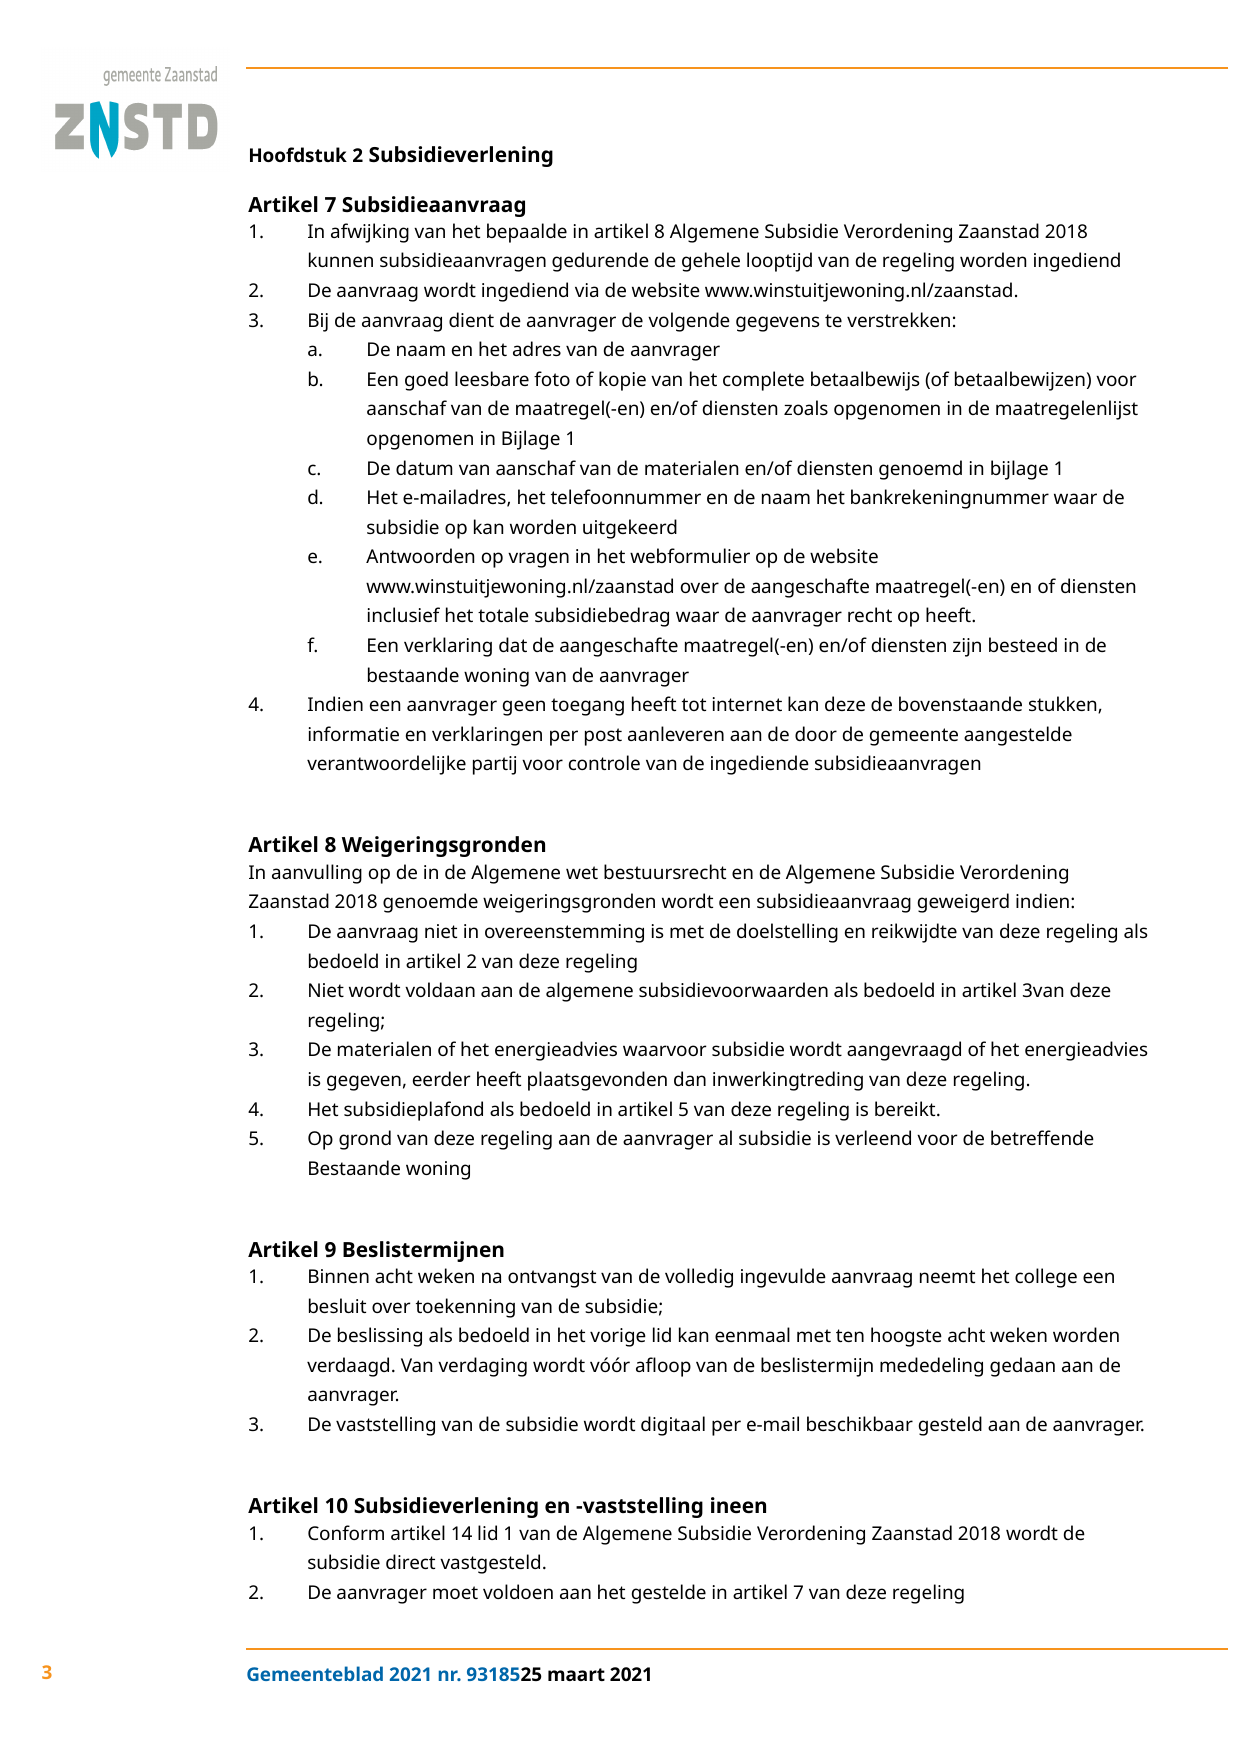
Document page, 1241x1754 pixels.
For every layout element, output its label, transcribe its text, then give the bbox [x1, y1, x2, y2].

list Het subsidieplafond als bedoeld in artikel 5 van deze regeling is bereikt. [248, 1096, 1152, 1121]
text Hoofdstuk 2 Subsidieverlening [248, 140, 1152, 169]
list In afwijking van het bepaalde in artikel 8 Algemene Subsidie Verordening Zaanstad 2018 kunnen subsidieaanvragen gedurende de gehele looptijd van de regeling worden ingediend [248, 218, 1152, 273]
list Niet wordt voldaan aan de algemene subsidievoorwaarden als bedoeld in artikel 3van deze regeling; [248, 977, 1152, 1033]
list De datum van aanschaf van de materialen en/of diensten genoemd in bijlage 1 [307, 455, 1152, 481]
list De beslissing als bedoeld in het vorige lid kan eenmaal met ten hoogste acht weken worden verdaagd. Van verdaging wordt vóór afloop van de beslistermijn mededeling gedaan aan de aanvrager. [248, 1322, 1152, 1407]
text Artikel 8 Weigeringsgronden [248, 831, 1152, 859]
list De aanvrager moet voldoen aan het gestelde in artikel 7 van deze regeling [248, 1579, 1152, 1604]
list Op grond van deze regeling aan de aanvrager al subsidie is verleend voor de betreffende Bestaande woning [248, 1125, 1152, 1181]
text Artikel 7 Subsidieaanvraag [248, 190, 1152, 218]
list Bij de aanvraag dient de aanvrager de volgende gegevens te verstrekken: [248, 307, 1152, 333]
list De aanvraag wordt ingediend via de website www.winstuitjewoning.nl/zaanstad. [248, 277, 1152, 303]
list Conform artikel 14 lid 1 van de Algemene Subsidie Verordening Zaanstad 2018 wordt de subsidie direct vastgesteld. [248, 1520, 1152, 1575]
text In aanvulling op de in de Algemene wet bestuursrecht en de Algemene Subsidie Verordening Zaanstad 2018 genoemde weigeringsgronden wordt een subsidieaanvraag geweigerd indien: [248, 859, 1152, 914]
list De naam en het adres van de aanvrager [307, 336, 1152, 362]
list De materialen of het energieadvies waarvoor subsidie wordt aangevraagd of het energieadvies is gegeven, eerder heeft plaatsgevonden dan inwerkingtreding van deze regeling. [248, 1037, 1152, 1092]
list Een verklaring dat de aangeschafte maatregel(-en) en/of diensten zijn besteed in de bestaande woning van de aanvrager [307, 632, 1152, 688]
list Indien een aanvrager geen toegang heeft tot internet kan deze de bovenstaande stukken, informatie en verklaringen per post aanleveren aan de door de gemeente aangestelde verantwoordelijke partij voor controle van de ingediende subsidieaanvragen [248, 691, 1152, 776]
text Artikel 10 Subsidieverlening en -vaststelling ineen [248, 1491, 1152, 1520]
list Antwoorden op vragen in het webformulier op de website www.winstuitjewoning.nl/zaanstad over de aangeschafte maatregel(-en) en of diensten inclusief het totale subsidiebedrag waar de aanvrager recht op heeft. [307, 543, 1152, 628]
list De vaststelling van de subsidie wordt digitaal per e-mail beschikbaar gesteld aan de aanvrager. [248, 1411, 1152, 1437]
list De aanvraag niet in overeenstemming is met de doelstelling en reikwijdte van deze regeling als bedoeld in artikel 2 van deze regeling [248, 918, 1152, 973]
picture [41, 47, 231, 172]
text Artikel 9 Beslistermijnen [248, 1235, 1152, 1263]
list Een goed leesbare foto of kopie van het complete betaalbewijs (of betaalbewijzen) voor aanschaf van de maatregel(-en) en/of diensten zoals opgenomen in de maatregelenlijst opgenomen in Bijlage 1 [307, 366, 1152, 451]
list Het e-mailadres, het telefoonnummer en de naam het bankrekeningnummer waar de subsidie op kan worden uitgekeerd [307, 484, 1152, 540]
list Binnen acht weken na ontvangst van de volledig ingevulde aanvraag neemt het college een besluit over toekenning van de subsidie; [248, 1263, 1152, 1319]
